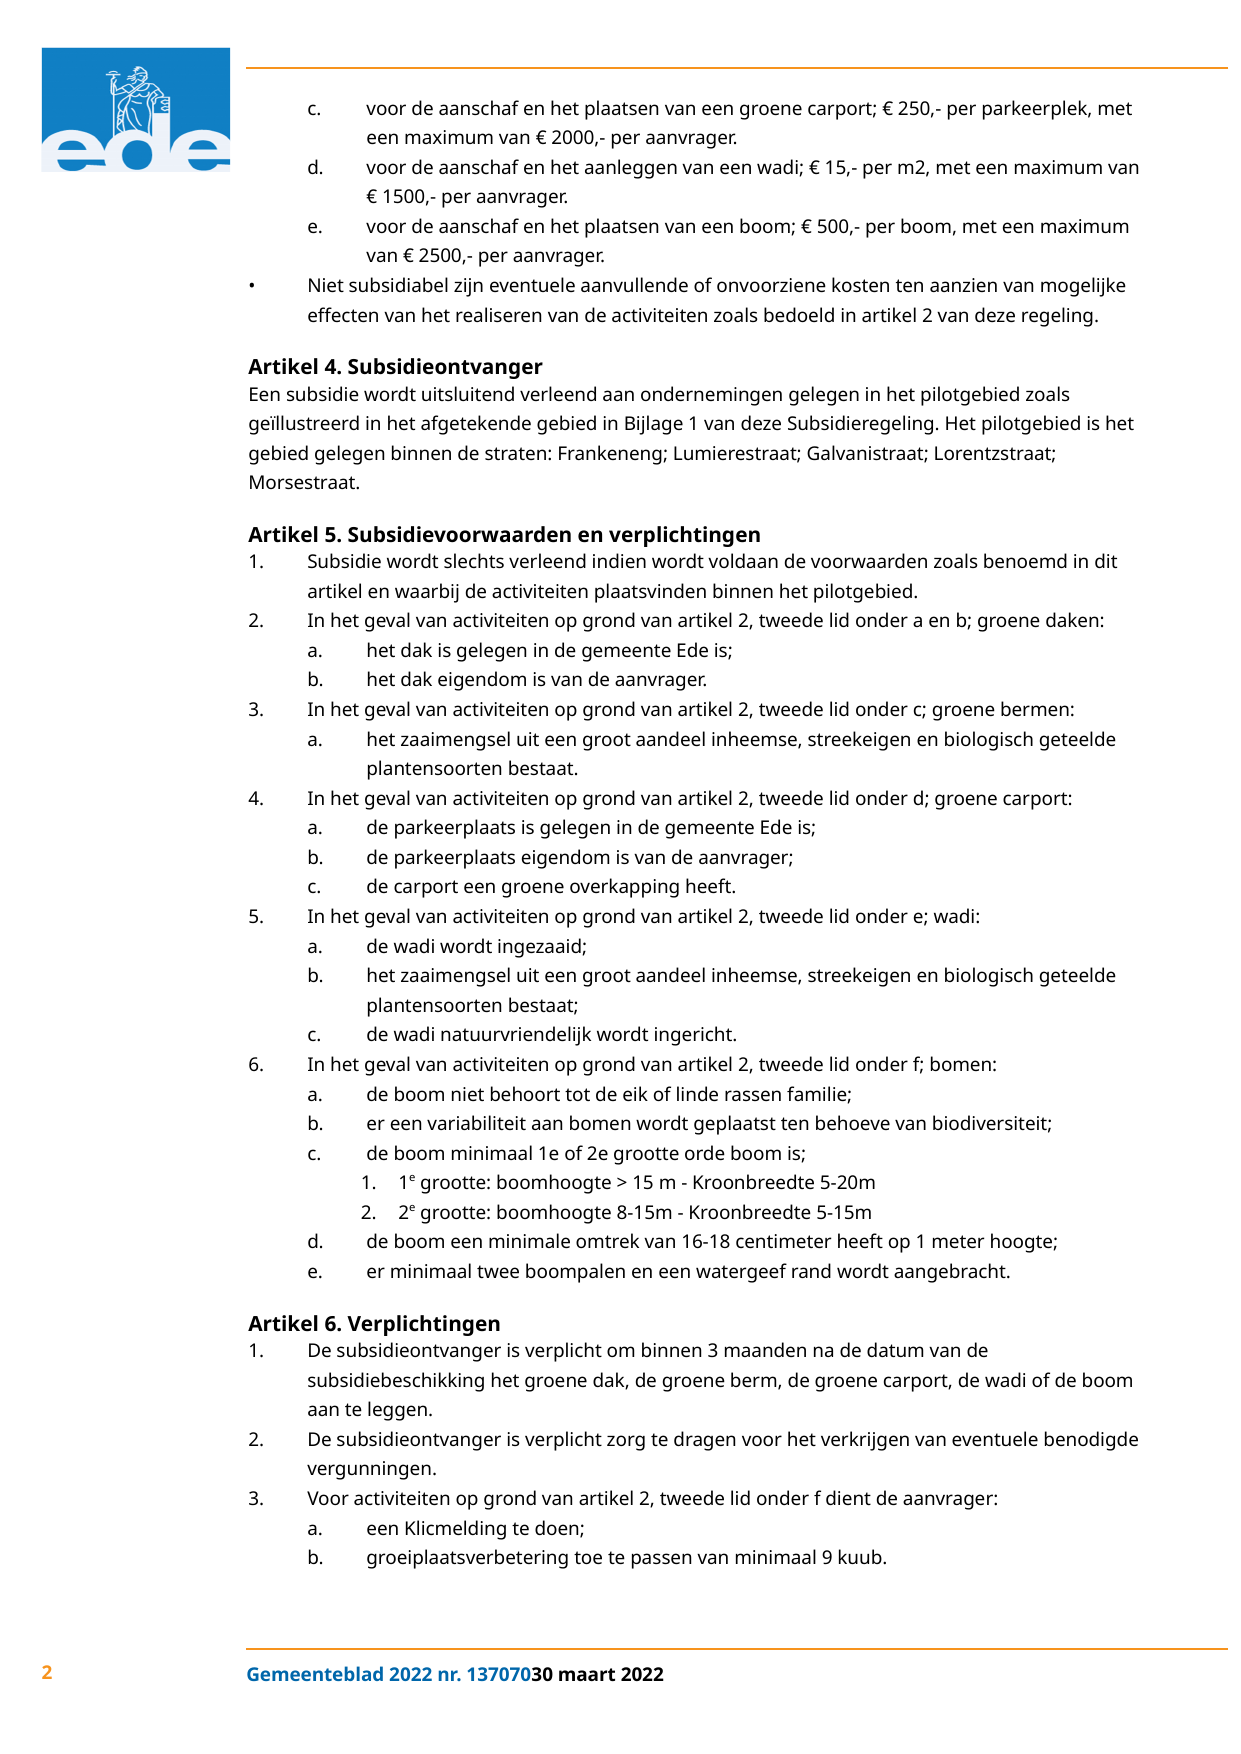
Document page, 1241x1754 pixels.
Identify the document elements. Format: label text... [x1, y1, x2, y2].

list de parkeerplaats eigendom is van de aanvrager; [307, 844, 1152, 870]
list de boom minimaal 1e of 2e grootte orde boom is; [307, 1140, 1152, 1166]
list Subsidie wordt slechts verleend indien wordt voldaan de voorwaarden zoals benoemd in dit artikel en waarbij de activiteiten plaatsvinden binnen het pilotgebied. [248, 548, 1152, 604]
list Niet subsidiabel zijn eventuele aanvullende of onvoorziene kosten ten aanzien van mogelijke effecten van het realiseren van de activiteiten zoals bedoeld in artikel 2 van deze regeling. [248, 272, 1152, 328]
text Artikel 4. Subsidieontvanger [248, 352, 1152, 381]
list het dak eigendom is van de aanvrager. [307, 667, 1152, 692]
list de boom niet behoort tot de eik of linde rassen familie; [307, 1081, 1152, 1107]
list het zaaimengsel uit een groot aandeel inheemse, streekeigen en biologisch geteelde plantensoorten bestaat. [307, 726, 1152, 781]
list het zaaimengsel uit een groot aandeel inheemse, streekeigen en biologisch geteelde plantensoorten bestaat; [307, 962, 1152, 1018]
list er minimaal twee boompalen en een watergeef rand wordt aangebracht. [307, 1258, 1152, 1284]
text Een subsidie wordt uitsluitend verleend aan ondernemingen gelegen in het pilotgebied zoals geïllustreerd in het afgetekende gebied in Bijlage 1 van deze Subsidieregeling. Het pilotgebied is het gebied gelegen binnen de straten: Frankeneng; Lumierestraat; Galvanistraat; Lorentzstraat; Morsestraat. [248, 381, 1152, 495]
list voor de aanschaf en het plaatsen van een boom; € 500,- per boom, met een maximum van € 2500,- per aanvrager. [307, 213, 1152, 268]
text Artikel 6. Verplichtingen [248, 1309, 1152, 1337]
list een Klicmelding te doen; [307, 1515, 1152, 1540]
list De subsidieontvanger is verplicht om binnen 3 maanden na de datum van de subsidiebeschikking het groene dak, de groene berm, de groene carport, de wadi of de boom aan te leggen. [248, 1337, 1152, 1422]
list het dak is gelegen in de gemeente Ede is; [307, 637, 1152, 663]
list In het geval van activiteiten op grond van artikel 2, tweede lid onder d; groene carport: [248, 785, 1152, 811]
list de parkeerplaats is gelegen in de gemeente Ede is; [307, 814, 1152, 840]
list In het geval van activiteiten op grond van artikel 2, tweede lid onder c; groene bermen: [248, 696, 1152, 722]
picture [41, 47, 231, 172]
text Artikel 5. Subsidievoorwaarden en verplichtingen [248, 520, 1152, 548]
list de wadi wordt ingezaaid; [307, 933, 1152, 959]
list Voor activiteiten op grond van artikel 2, tweede lid onder f dient de aanvrager: [248, 1485, 1152, 1511]
list de boom een minimale omtrek van 16-18 centimeter heeft op 1 meter hoogte; [307, 1229, 1152, 1254]
list voor de aanschaf en het plaatsen van een groene carport; € 250,- per parkeerplek, met een maximum van € 2000,- per aanvrager. [307, 95, 1152, 150]
list 1e grootte: boomhoogte > 15 m - Kroonbreedte 5-20m [361, 1169, 1152, 1195]
list 2e grootte: boomhoogte 8-15m - Kroonbreedte 5-15m [361, 1199, 1152, 1225]
list In het geval van activiteiten op grond van artikel 2, tweede lid onder e; wadi: [248, 903, 1152, 929]
list De subsidieontvanger is verplicht zorg te dragen voor het verkrijgen van eventuele benodigde vergunningen. [248, 1426, 1152, 1481]
list de wadi natuurvriendelijk wordt ingericht. [307, 1022, 1152, 1047]
list er een variabiliteit aan bomen wordt geplaatst ten behoeve van biodiversiteit; [307, 1110, 1152, 1136]
list In het geval van activiteiten op grond van artikel 2, tweede lid onder f; bomen: [248, 1051, 1152, 1077]
list In het geval van activiteiten op grond van artikel 2, tweede lid onder a en b; groene daken: [248, 607, 1152, 633]
list voor de aanschaf en het aanleggen van een wadi; € 15,- per m2, met een maximum van € 1500,- per aanvrager. [307, 154, 1152, 209]
list groeiplaatsverbetering toe te passen van minimaal 9 kuub. [307, 1544, 1152, 1570]
list de carport een groene overkapping heeft. [307, 874, 1152, 899]
